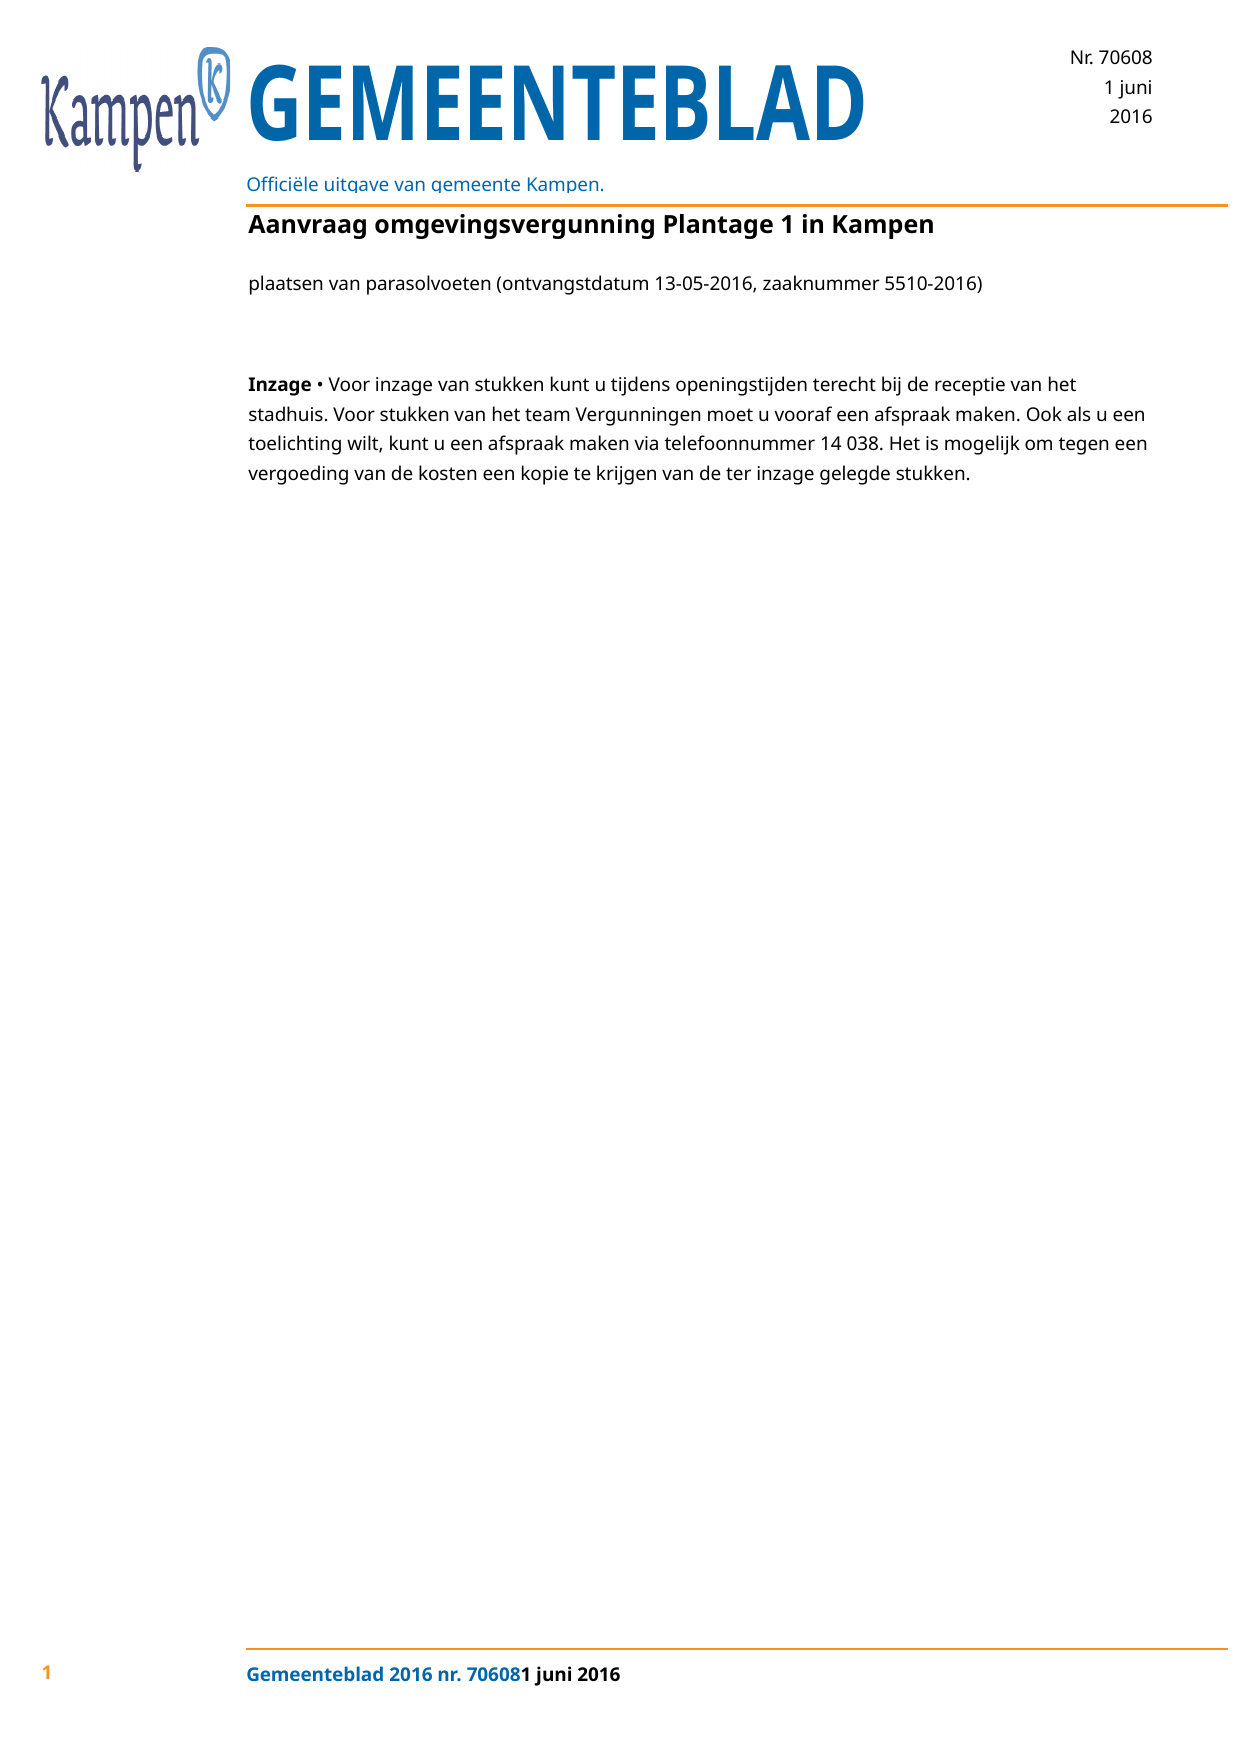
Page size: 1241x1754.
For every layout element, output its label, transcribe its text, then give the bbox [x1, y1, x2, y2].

text Aanvraag omgevingsvergunning Plantage 1 in Kampen [248, 207, 1152, 241]
picture [41, 47, 231, 172]
text Inzage • Voor inzage van stukken kunt u tijdens openingstijden terecht bij de receptie van het stadhuis. Voor stukken van het team Vergunningen moet u vooraf een afspraak maken. Ook als u een toelichting wilt, kunt u een afspraak maken via telefoonnummer 14 038. Het is mogelijk om tegen een vergoeding van de kosten een kopie te krijgen van de ter inzage gelegde stukken. [248, 371, 1152, 486]
text plaatsen van parasolvoeten (ontvangstdatum 13-05-2016, zaaknummer 5510-2016) [248, 270, 1152, 296]
